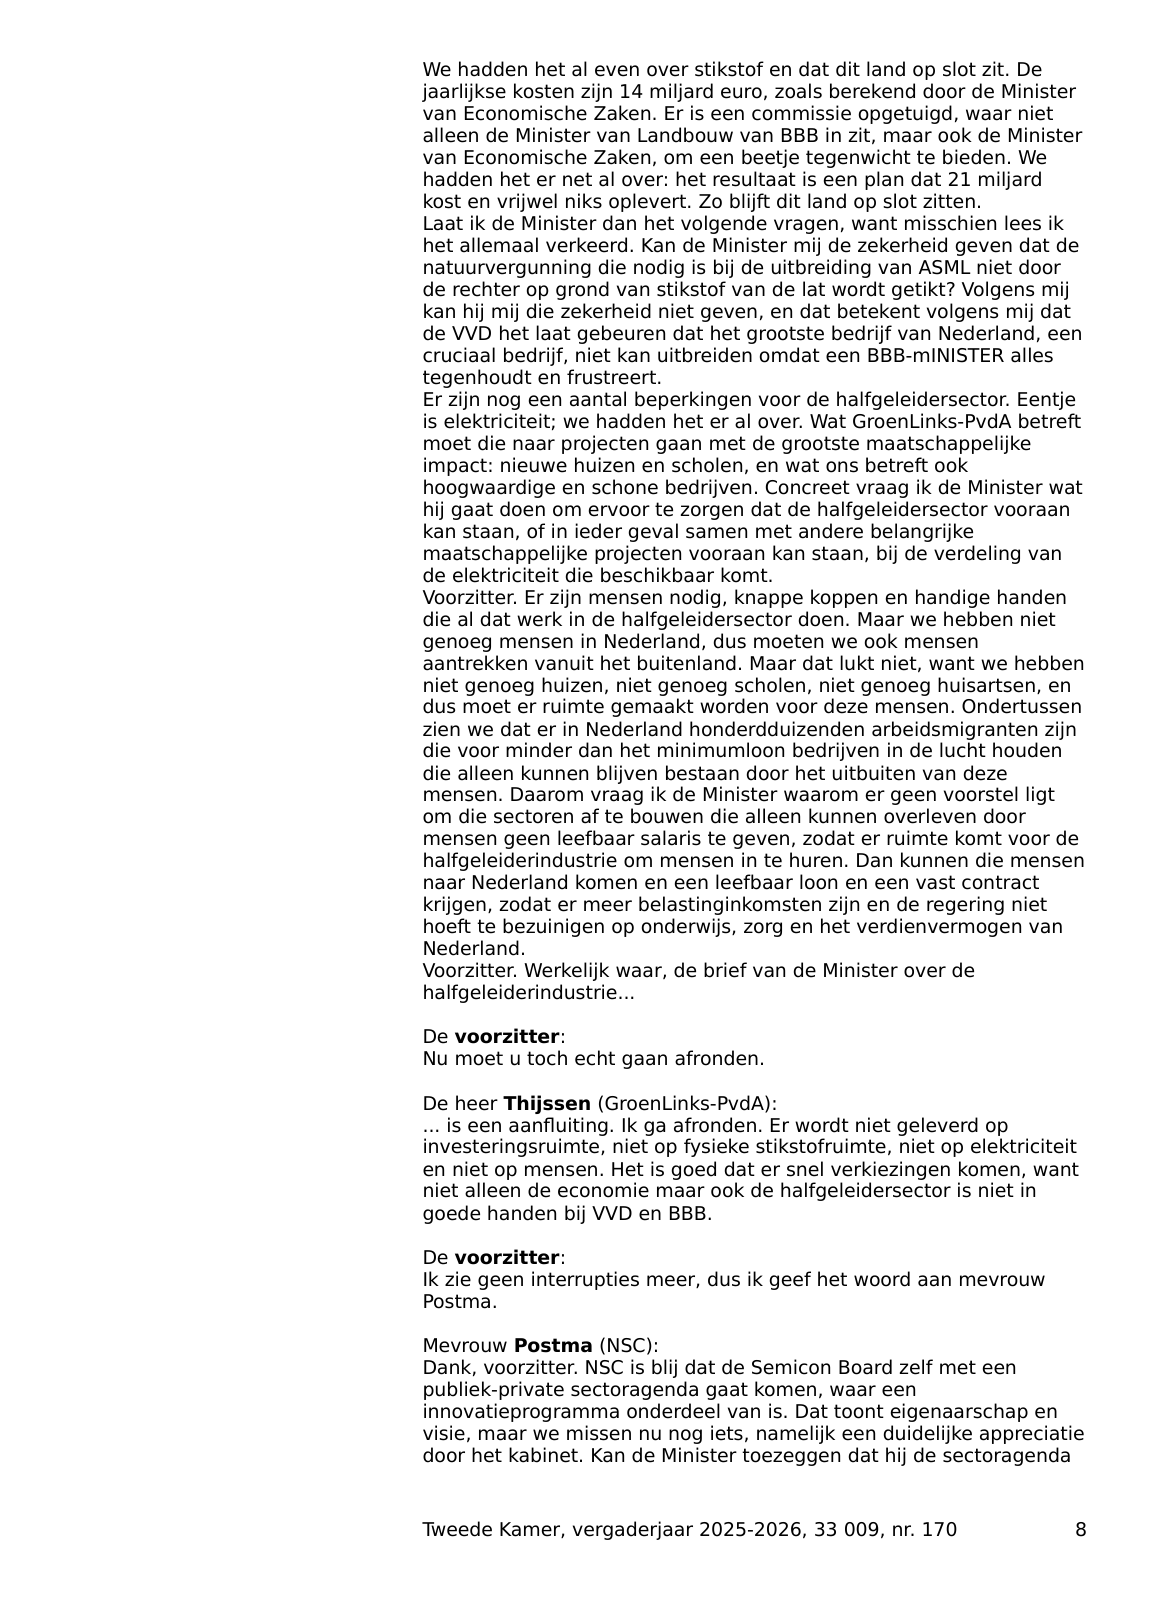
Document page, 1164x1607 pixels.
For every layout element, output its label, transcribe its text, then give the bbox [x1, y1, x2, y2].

text ... is een aanfluiting. Ik ga afronden. Er wordt niet geleverd op investeringsruimte, niet op fysieke stikstofruimte, niet op elektriciteit en niet op mensen. Het is goed dat er snel verkiezingen komen, want niet alleen de economie maar ook de halfgeleidersector is niet in goede handen bij VVD en BBB. [422, 1114, 1087, 1224]
text Dank, voorzitter. NSC is blij dat de Semicon Board zelf met een publiek-private sectoragenda gaat komen, waar een innovatieprogramma onderdeel van is. Dat toont eigenaarschap en visie, maar we missen nu nog iets, namelijk een duidelijke appreciatie door het kabinet. Kan de Minister toezeggen dat hij de sectoragenda [422, 1357, 1087, 1467]
text We hadden het al even over stikstof en dat dit land op slot zit. De jaarlijkse kosten zijn 14 miljard euro, zoals berekend door de Minister van Economische Zaken. Er is een commissie opgetuigd, waar niet alleen de Minister van Landbouw van BBB in zit, maar ook de Minister van Economische Zaken, om een beetje tegenwicht te bieden. We hadden het er net al over: het resultaat is een plan dat 21 miljard kost en vrijwel niks oplevert. Zo blijft dit land op slot zitten. [422, 59, 1087, 213]
text Voorzitter. Er zijn mensen nodig, knappe koppen en handige handen die al dat werk in de halfgeleidersector doen. Maar we hebben niet genoeg mensen in Nederland, dus moeten we ook mensen aantrekken vanuit het buitenland. Maar dat lukt niet, want we hebben niet genoeg huizen, niet genoeg scholen, niet genoeg huisartsen, en dus moet er ruimte gemaakt worden voor deze mensen. Ondertussen zien we dat er in Nederland honderdduizenden arbeidsmigranten zijn die voor minder dan het minimumloon bedrijven in de lucht houden die alleen kunnen blijven bestaan door het uitbuiten van deze mensen. Daarom vraag ik de Minister waarom er geen voorstel ligt om die sectoren af te bouwen die alleen kunnen overleven door mensen geen leefbaar salaris te geven, zodat er ruimte komt voor de halfgeleiderindustrie om mensen in te huren. Dan kunnen die mensen naar Nederland komen en een leefbaar loon en een vast contract krijgen, zodat er meer belastinginkomsten zijn en de regering niet hoeft te bezuinigen op onderwijs, zorg en het verdienvermogen van Nederland. [422, 587, 1087, 960]
text Voorzitter. Werkelijk waar, de brief van de Minister over de halfgeleiderindustrie... [422, 960, 1087, 1004]
text Ik zie geen interrupties meer, dus ik geef het woord aan mevrouw Postma. [422, 1268, 1087, 1312]
text De voorzitter: [422, 1247, 1087, 1268]
text Laat ik de Minister dan het volgende vragen, want misschien lees ik het allemaal verkeerd. Kan de Minister mij de zekerheid geven dat de natuurvergunning die nodig is bij de uitbreiding van ASML niet door de rechter op grond van stikstof van de lat wordt getikt? Volgens mij kan hij mij die zekerheid niet geven, en dat betekent volgens mij dat de VVD het laat gebeuren dat het grootste bedrijf van Nederland, een cruciaal bedrijf, niet kan uitbreiden omdat een BBB-mINISTER alles tegenhoudt en frustreert. [422, 213, 1087, 389]
text Er zijn nog een aantal beperkingen voor de halfgeleidersector. Eentje is elektriciteit; we hadden het er al over. Wat GroenLinks-PvdA betreft moet die naar projecten gaan met de grootste maatschappelijke impact: nieuwe huizen en scholen, en wat ons betreft ook hoogwaardige en schone bedrijven. Concreet vraag ik de Minister wat hij gaat doen om ervoor te zorgen dat de halfgeleidersector vooraan kan staan, of in ieder geval samen met andere belangrijke maatschappelijke projecten vooraan kan staan, bij de verdeling van de elektriciteit die beschikbaar komt. [422, 389, 1087, 587]
text Mevrouw Postma (NSC): [422, 1335, 1087, 1357]
text De voorzitter: [422, 1026, 1087, 1048]
text De heer Thijssen (GroenLinks-PvdA): [422, 1092, 1087, 1114]
text Nu moet u toch echt gaan afronden. [422, 1048, 1087, 1070]
